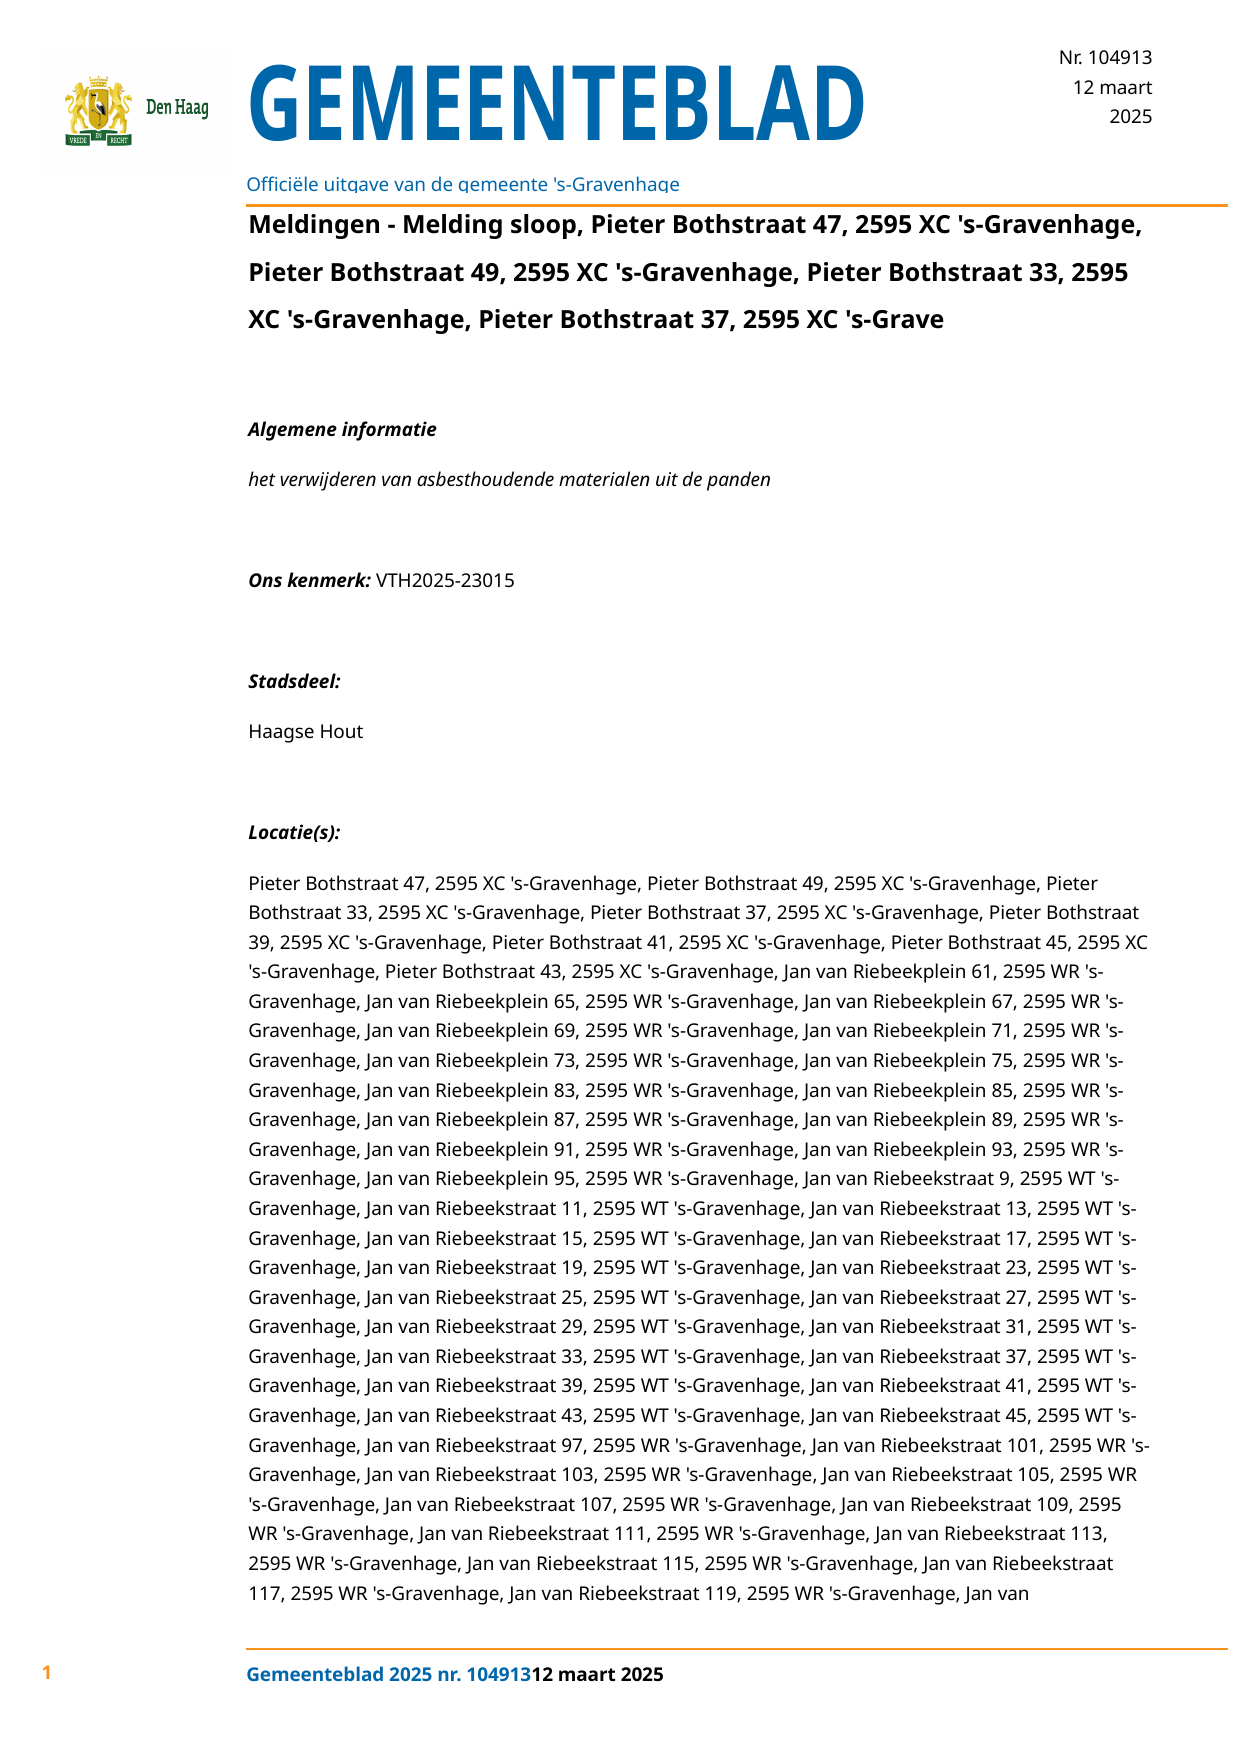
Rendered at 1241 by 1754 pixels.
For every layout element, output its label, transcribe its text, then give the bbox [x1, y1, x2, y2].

text Stadsdeel: [248, 668, 1152, 694]
text Ons kenmerk: VTH2025-23015 [248, 567, 1152, 593]
text Pieter Bothstraat 47, 2595 XC 's-Gravenhage, Pieter Bothstraat 49, 2595 XC 's-Gravenhage, Pieter Bothstraat 33, 2595 XC 's-Gravenhage, Pieter Bothstraat 37, 2595 XC 's-Gravenhage, Pieter Bothstraat 39, 2595 XC 's-Gravenhage, Pieter Bothstraat 41, 2595 XC 's-Gravenhage, Pieter Bothstraat 45, 2595 XC 's-Gravenhage, Pieter Bothstraat 43, 2595 XC 's-Gravenhage, Jan van Riebeekplein 61, 2595 WR 's-Gravenhage, Jan van Riebeekplein 65, 2595 WR 's-Gravenhage, Jan van Riebeekplein 67, 2595 WR 's-Gravenhage, Jan van Riebeekplein 69, 2595 WR 's-Gravenhage, Jan van Riebeekplein 71, 2595 WR 's-Gravenhage, Jan van Riebeekplein 73, 2595 WR 's-Gravenhage, Jan van Riebeekplein 75, 2595 WR 's-Gravenhage, Jan van Riebeekplein 83, 2595 WR 's-Gravenhage, Jan van Riebeekplein 85, 2595 WR 's-Gravenhage, Jan van Riebeekplein 87, 2595 WR 's-Gravenhage, Jan van Riebeekplein 89, 2595 WR 's-Gravenhage, Jan van Riebeekplein 91, 2595 WR 's-Gravenhage, Jan van Riebeekplein 93, 2595 WR 's-Gravenhage, Jan van Riebeekplein 95, 2595 WR 's-Gravenhage, Jan van Riebeekstraat 9, 2595 WT 's-Gravenhage, Jan van Riebeekstraat 11, 2595 WT 's-Gravenhage, Jan van Riebeekstraat 13, 2595 WT 's-Gravenhage, Jan van Riebeekstraat 15, 2595 WT 's-Gravenhage, Jan van Riebeekstraat 17, 2595 WT 's-Gravenhage, Jan van Riebeekstraat 19, 2595 WT 's-Gravenhage, Jan van Riebeekstraat 23, 2595 WT 's-Gravenhage, Jan van Riebeekstraat 25, 2595 WT 's-Gravenhage, Jan van Riebeekstraat 27, 2595 WT 's-Gravenhage, Jan van Riebeekstraat 29, 2595 WT 's-Gravenhage, Jan van Riebeekstraat 31, 2595 WT 's-Gravenhage, Jan van Riebeekstraat 33, 2595 WT 's-Gravenhage, Jan van Riebeekstraat 37, 2595 WT 's-Gravenhage, Jan van Riebeekstraat 39, 2595 WT 's-Gravenhage, Jan van Riebeekstraat 41, 2595 WT 's-Gravenhage, Jan van Riebeekstraat 43, 2595 WT 's-Gravenhage, Jan van Riebeekstraat 45, 2595 WT 's-Gravenhage, Jan van Riebeekstraat 97, 2595 WR 's-Gravenhage, Jan van Riebeekstraat 101, 2595 WR 's-Gravenhage, Jan van Riebeekstraat 103, 2595 WR 's-Gravenhage, Jan van Riebeekstraat 105, 2595 WR 's-Gravenhage, Jan van Riebeekstraat 107, 2595 WR 's-Gravenhage, Jan van Riebeekstraat 109, 2595 WR 's-Gravenhage, Jan van Riebeekstraat 111, 2595 WR 's-Gravenhage, Jan van Riebeekstraat 113, 2595 WR 's-Gravenhage, Jan van Riebeekstraat 115, 2595 WR 's-Gravenhage, Jan van Riebeekstraat 117, 2595 WR 's-Gravenhage, Jan van Riebeekstraat 119, 2595 WR 's-Gravenhage, Jan van [248, 870, 1152, 1605]
text het verwijderen van asbesthoudende materialen uit de panden [248, 466, 1152, 492]
text Algemene informatie [248, 416, 1152, 442]
text Locatie(s): [248, 819, 1152, 845]
text Meldingen - Melding sloop, Pieter Bothstraat 47, 2595 XC 's-Gravenhage, Pieter Bothstraat 49, 2595 XC 's-Gravenhage, Pieter Bothstraat 33, 2595 XC 's-Gravenhage, Pieter Bothstraat 37, 2595 XC 's-Grave [248, 207, 1152, 336]
picture [41, 47, 231, 172]
text Haagse Hout [248, 718, 1152, 744]
